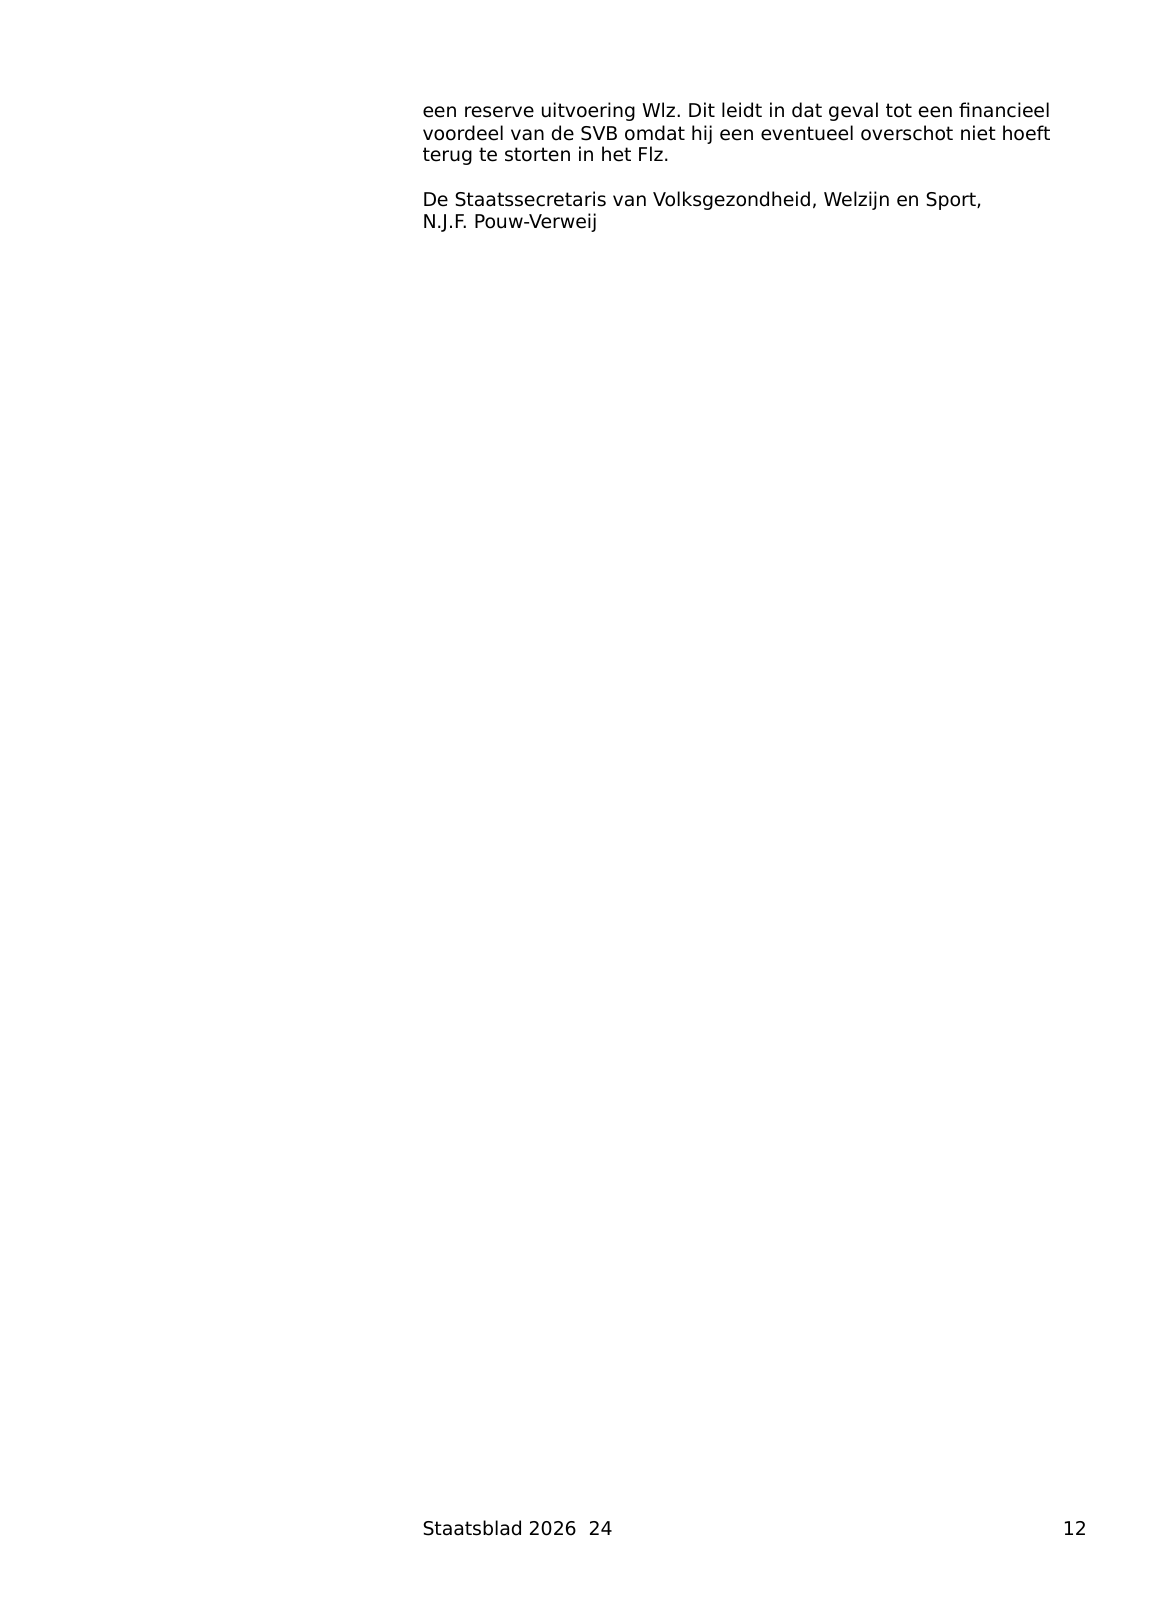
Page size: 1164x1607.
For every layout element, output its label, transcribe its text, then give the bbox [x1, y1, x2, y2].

text De Staatssecretaris van Volksgezondheid, Welzijn en Sport, N.J.F. Pouw-Verweij [422, 188, 1087, 232]
text een reserve uitvoering Wlz. Dit leidt in dat geval tot een financieel voordeel van de SVB omdat hij een eventueel overschot niet hoeft terug te storten in het Flz. [422, 100, 1087, 166]
